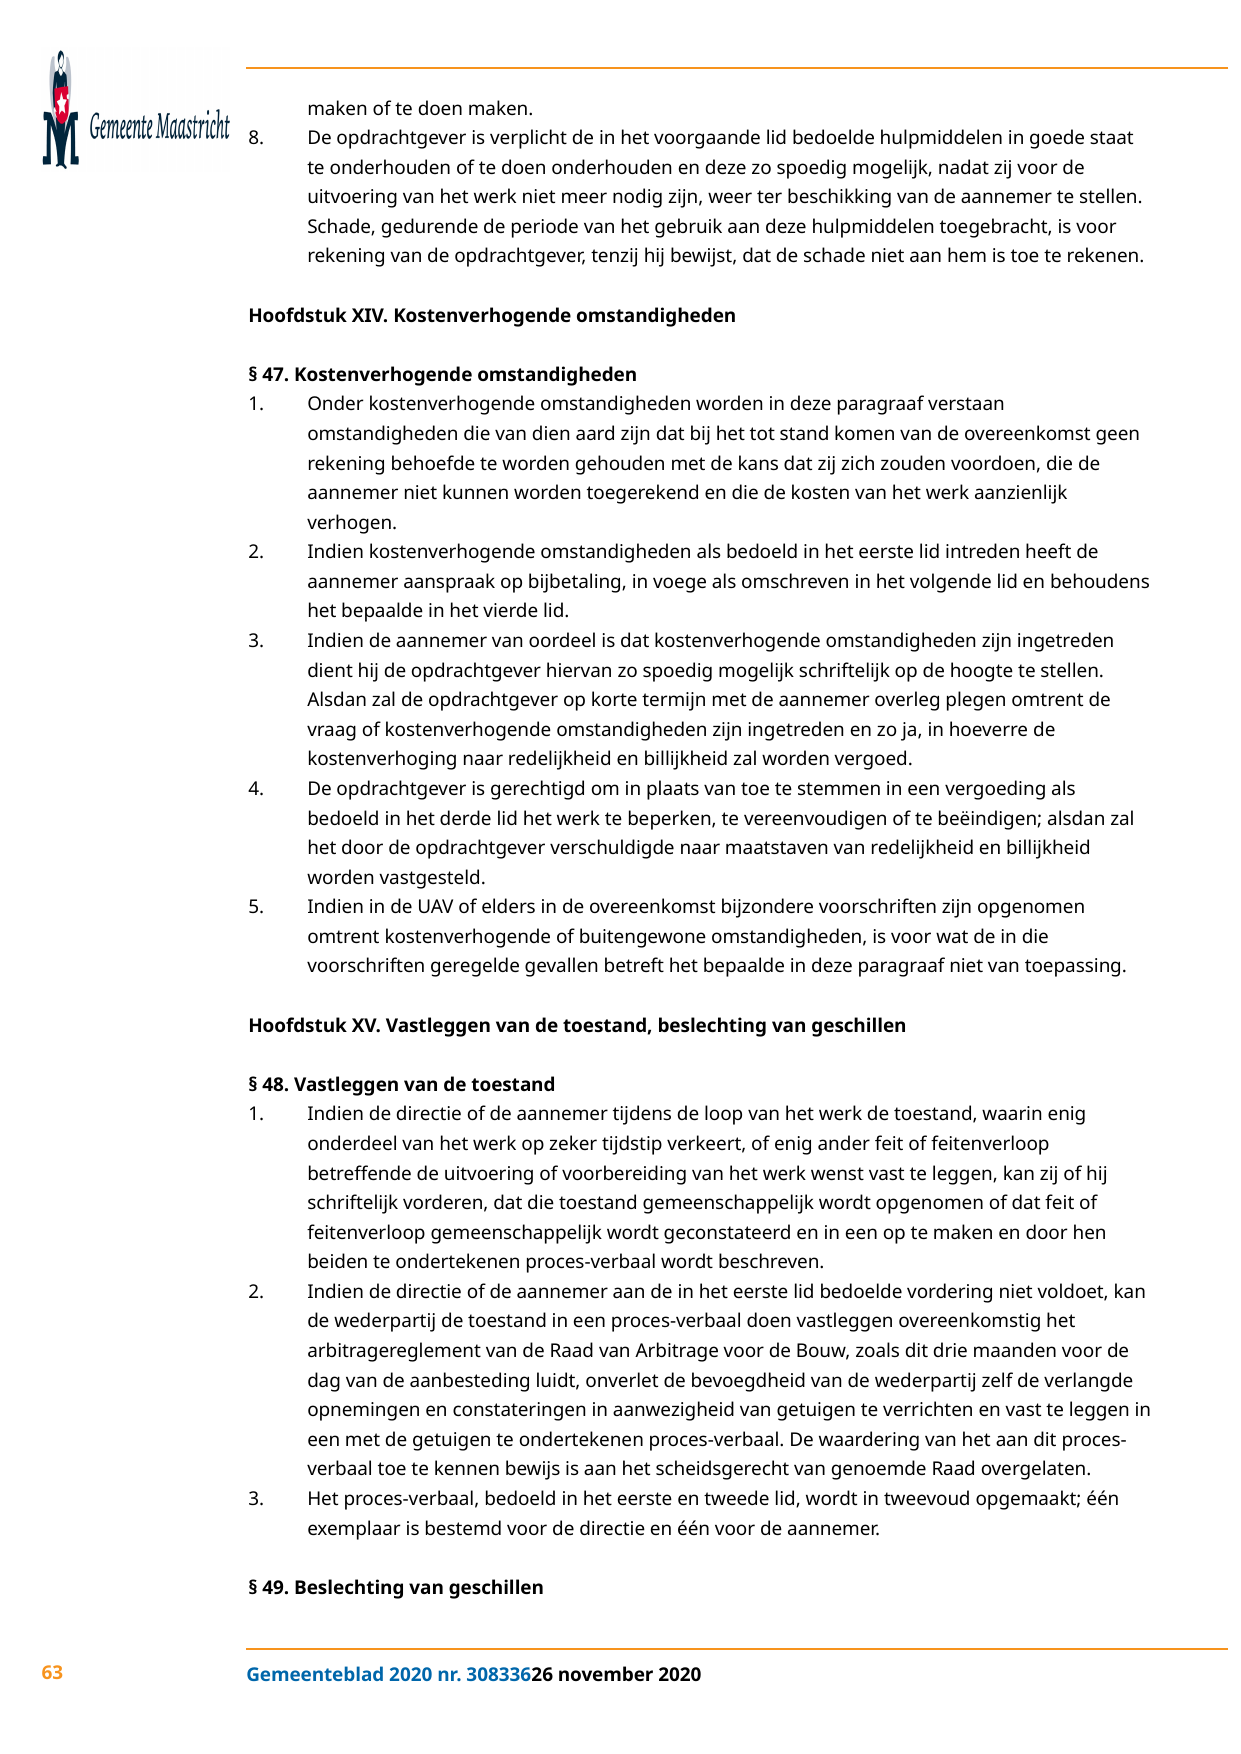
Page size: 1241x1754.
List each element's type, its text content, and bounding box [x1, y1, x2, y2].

list maken of te doen maken. [248, 95, 1152, 121]
text Hoofdstuk XIV. Kostenverhogende omstandigheden [248, 302, 1152, 328]
list Indien de aannemer van oordeel is dat kostenverhogende omstandigheden zijn ingetreden dient hij de opdrachtgever hiervan zo spoedig mogelijk schriftelijk op de hoogte te stellen. Alsdan zal de opdrachtgever op korte termijn met de aannemer overleg plegen omtrent de vraag of kostenverhogende omstandigheden zijn ingetreden en zo ja, in hoeverre de kostenverhoging naar redelijkheid en billijkheid zal worden vergoed. [248, 627, 1152, 771]
text § 49. Beslechting van geschillen [248, 1574, 1152, 1600]
list Indien kostenverhogende omstandigheden als bedoeld in het eerste lid intreden heeft de aannemer aanspraak op bijbetaling, in voege als omschreven in het volgende lid en behoudens het bepaalde in het vierde lid. [248, 538, 1152, 623]
text § 48. Vastleggen van de toestand [248, 1071, 1152, 1097]
text § 47. Kostenverhogende omstandigheden [248, 361, 1152, 387]
list De opdrachtgever is gerechtigd om in plaats van toe te stemmen in een vergoeding als bedoeld in het derde lid het werk te beperken, te vereenvoudigen of te beëindigen; alsdan zal het door de opdrachtgever verschuldigde naar maatstaven van redelijkheid en billijkheid worden vastgesteld. [248, 775, 1152, 890]
list Indien de directie of de aannemer aan de in het eerste lid bedoelde vordering niet voldoet, kan de wederpartij de toestand in een proces-verbaal doen vastleggen overeenkomstig het arbitragereglement van de Raad van Arbitrage voor de Bouw, zoals dit drie maanden voor de dag van de aanbesteding luidt, onverlet de bevoegdheid van de wederpartij zelf de verlangde opnemingen en constateringen in aanwezigheid van getuigen te verrichten en vast te leggen in een met de getuigen te ondertekenen proces-verbaal. De waardering van het aan dit proces-verbaal toe te kennen bewijs is aan het scheidsgerecht van genoemde Raad overgelaten. [248, 1278, 1152, 1481]
list Onder kostenverhogende omstandigheden worden in deze paragraaf verstaan omstandigheden die van dien aard zijn dat bij het tot stand komen van de overeenkomst geen rekening behoefde te worden gehouden met de kans dat zij zich zouden voordoen, die de aannemer niet kunnen worden toegerekend en die de kosten van het werk aanzienlijk verhogen. [248, 391, 1152, 535]
picture [41, 47, 231, 172]
text Hoofdstuk XV. Vastleggen van de toestand, beslechting van geschillen [248, 1012, 1152, 1038]
list Indien in de UAV of elders in de overeenkomst bijzondere voorschriften zijn opgenomen omtrent kostenverhogende of buitengewone omstandigheden, is voor wat de in die voorschriften geregelde gevallen betreft het bepaalde in deze paragraaf niet van toepassing. [248, 893, 1152, 978]
list Indien de directie of de aannemer tijdens de loop van het werk de toestand, waarin enig onderdeel van het werk op zeker tijdstip verkeert, of enig ander feit of feitenverloop betreffende de uitvoering of voorbereiding van het werk wenst vast te leggen, kan zij of hij schriftelijk vorderen, dat die toestand gemeenschappelijk wordt opgenomen of dat feit of feitenverloop gemeenschappelijk wordt geconstateerd en in een op te maken en door hen beiden te ondertekenen proces-verbaal wordt beschreven. [248, 1101, 1152, 1274]
list De opdrachtgever is verplicht de in het voorgaande lid bedoelde hulpmiddelen in goede staat te onderhouden of te doen onderhouden en deze zo spoedig mogelijk, nadat zij voor de uitvoering van het werk niet meer nodig zijn, weer ter beschikking van de aannemer te stellen. Schade, gedurende de periode van het gebruik aan deze hulpmiddelen toegebracht, is voor rekening van de opdrachtgever, tenzij hij bewijst, dat de schade niet aan hem is toe te rekenen. [248, 124, 1152, 268]
list Het proces-verbaal, bedoeld in het eerste en tweede lid, wordt in tweevoud opgemaakt; één exemplaar is bestemd voor de directie en één voor de aannemer. [248, 1485, 1152, 1541]
